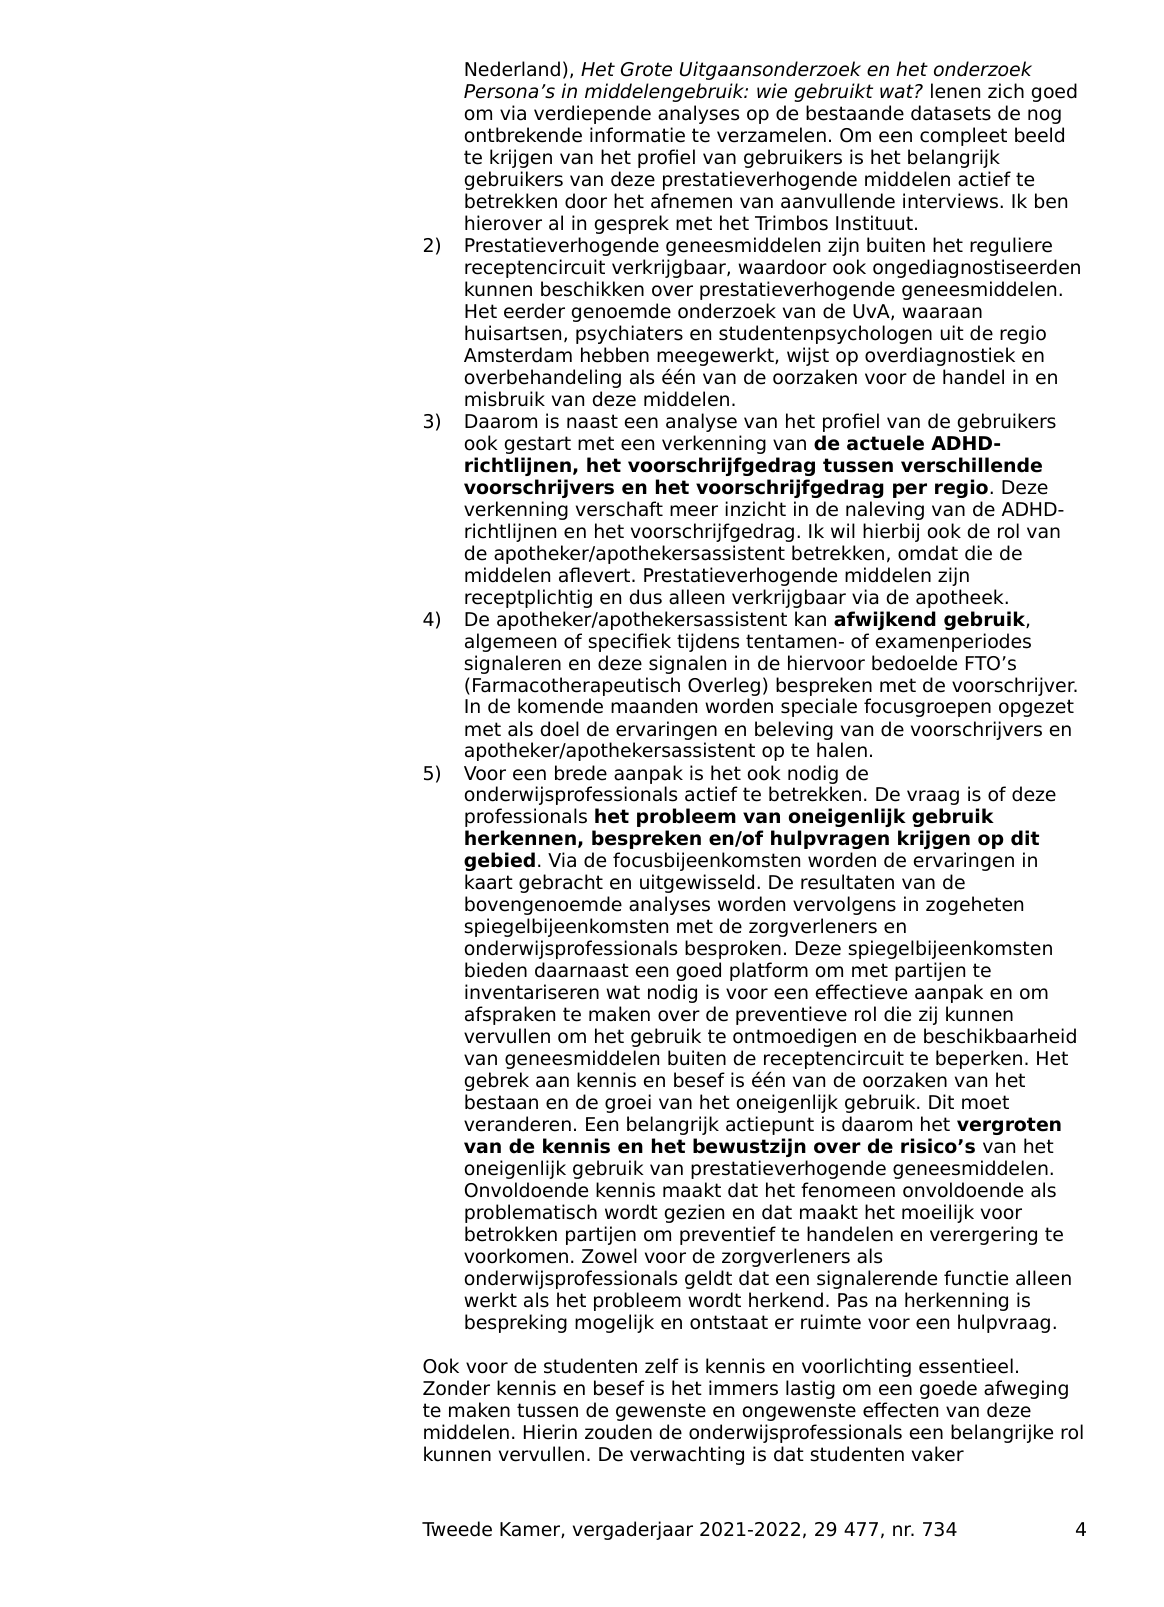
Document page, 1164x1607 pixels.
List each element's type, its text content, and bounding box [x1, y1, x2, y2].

text 2) Prestatieverhogende geneesmiddelen zijn buiten het reguliere receptencircuit verkrijgbaar, waardoor ook ongediagnostiseerden kunnen beschikken over prestatieverhogende geneesmiddelen. Het eerder genoemde onderzoek van de UvA, waaraan huisartsen, psychiaters en studentenpsychologen uit de regio Amsterdam hebben meegewerkt, wijst op overdiagnostiek en overbehandeling als één van de oorzaken voor de handel in en misbruik van deze middelen. [422, 235, 1087, 411]
text Nederland), Het Grote Uitgaansonderzoek en het onderzoek Persona’s in middelengebruik: wie gebruikt wat? lenen zich goed om via verdiepende analyses op de bestaande datasets de nog ontbrekende informatie te verzamelen. Om een compleet beeld te krijgen van het profiel van gebruikers is het belangrijk gebruikers van deze prestatieverhogende middelen actief te betrekken door het afnemen van aanvullende interviews. Ik ben hierover al in gesprek met het Trimbos Instituut. [422, 59, 1087, 235]
text 3) Daarom is naast een analyse van het profiel van de gebruikers ook gestart met een verkenning van de actuele ADHD-richtlijnen, het voorschrijfgedrag tussen verschillende voorschrijvers en het voorschrijfgedrag per regio. Deze verkenning verschaft meer inzicht in de naleving van de ADHD-richtlijnen en het voorschrijfgedrag. Ik wil hierbij ook de rol van de apotheker/apothekersassistent betrekken, omdat die de middelen aflevert. Prestatieverhogende middelen zijn receptplichtig en dus alleen verkrijgbaar via de apotheek. [422, 411, 1087, 608]
text Ook voor de studenten zelf is kennis en voorlichting essentieel. Zonder kennis en besef is het immers lastig om een goede afweging te maken tussen de gewenste en ongewenste effecten van deze middelen. Hierin zouden de onderwijsprofessionals een belangrijke rol kunnen vervullen. De verwachting is dat studenten vaker [422, 1356, 1087, 1466]
text 5) Voor een brede aanpak is het ook nodig de onderwijsprofessionals actief te betrekken. De vraag is of deze professionals het probleem van oneigenlijk gebruik herkennen, bespreken en/of hulpvragen krijgen op dit gebied. Via de focusbijeenkomsten worden de ervaringen in kaart gebracht en uitgewisseld. De resultaten van de bovengenoemde analyses worden vervolgens in zogeheten spiegelbijeenkomsten met de zorgverleners en onderwijsprofessionals besproken. Deze spiegelbijeenkomsten bieden daarnaast een goed platform om met partijen te inventariseren wat nodig is voor een effectieve aanpak en om afspraken te maken over de preventieve rol die zij kunnen vervullen om het gebruik te ontmoedigen en de beschikbaarheid van geneesmiddelen buiten de receptencircuit te beperken. Het gebrek aan kennis en besef is één van de oorzaken van het bestaan en de groei van het oneigenlijk gebruik. Dit moet veranderen. Een belangrijk actiepunt is daarom het vergroten van de kennis en het bewustzijn over de risico’s van het oneigenlijk gebruik van prestatieverhogende geneesmiddelen. Onvoldoende kennis maakt dat het fenomeen onvoldoende als problematisch wordt gezien en dat maakt het moeilijk voor betrokken partijen om preventief te handelen en verergering te voorkomen. Zowel voor de zorgverleners als onderwijsprofessionals geldt dat een signalerende functie alleen werkt als het probleem wordt herkend. Pas na herkenning is bespreking mogelijk en ontstaat er ruimte voor een hulpvraag. [422, 762, 1087, 1334]
text 4) De apotheker/apothekersassistent kan afwijkend gebruik, algemeen of specifiek tijdens tentamen- of examenperiodes signaleren en deze signalen in de hiervoor bedoelde FTO’s (Farmacotherapeutisch Overleg) bespreken met de voorschrijver. In de komende maanden worden speciale focusgroepen opgezet met als doel de ervaringen en beleving van de voorschrijvers en apotheker/apothekersassistent op te halen. [422, 608, 1087, 762]
